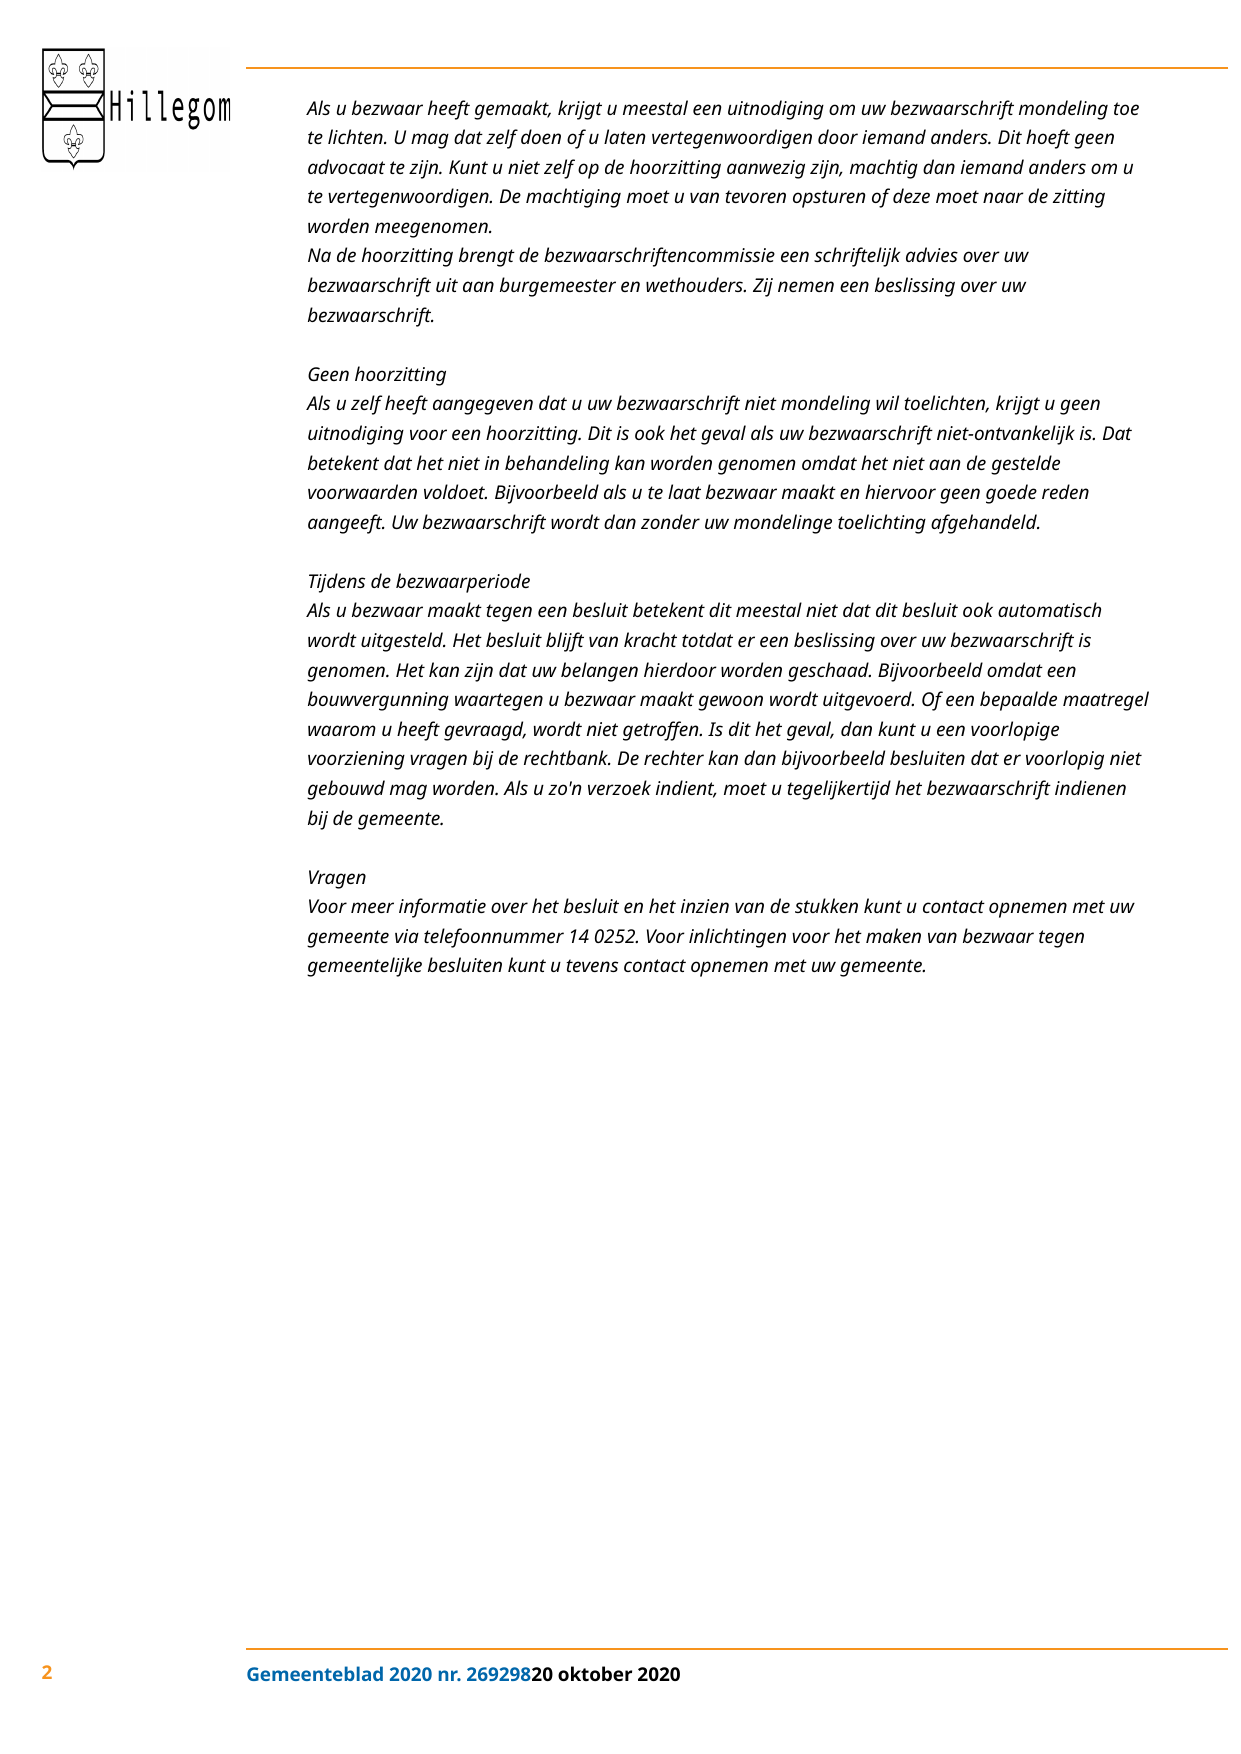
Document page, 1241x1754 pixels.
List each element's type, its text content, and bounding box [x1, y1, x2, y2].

list Tijdens de bezwaarperiode [248, 568, 1152, 594]
list Als u zelf heeft aangegeven dat u uw bezwaarschrift niet mondeling wil toelichten, krijgt u geen uitnodiging voor een hoorzitting. Dit is ook het geval als uw bezwaarschrift niet-ontvankelijk is. Dat betekent dat het niet in behandeling kan worden genomen omdat het niet aan de gestelde voorwaarden voldoet. Bijvoorbeeld als u te laat bezwaar maakt en hiervoor geen goede reden aangeeft. Uw bezwaarschrift wordt dan zonder uw mondelinge toelichting afgehandeld. [248, 391, 1152, 535]
picture [41, 47, 231, 172]
list Als u bezwaar maakt tegen een besluit betekent dit meestal niet dat dit besluit ook automatisch wordt uitgesteld. Het besluit blijft van kracht totdat er een beslissing over uw bezwaarschrift is genomen. Het kan zijn dat uw belangen hierdoor worden geschaad. Bijvoorbeeld omdat een bouwvergunning waartegen u bezwaar maakt gewoon wordt uitgevoerd. Of een bepaalde maatregel waarom u heeft gevraagd, wordt niet getroffen. Is dit het geval, dan kunt u een voorlopige voorziening vragen bij de rechtbank. De rechter kan dan bijvoorbeeld besluiten dat er voorlopig niet gebouwd mag worden. Als u zo'n verzoek indient, moet u tegelijkertijd het bezwaarschrift indienen bij de gemeente. [248, 598, 1152, 831]
list Geen hoorzitting [248, 361, 1152, 387]
list Na de hoorzitting brengt de bezwaarschriftencommissie een schriftelijk advies over uw bezwaarschrift uit aan burgemeester en wethouders. Zij nemen een beslissing over uw bezwaarschrift. [248, 243, 1152, 328]
list Vragen [248, 864, 1152, 890]
list Als u bezwaar heeft gemaakt, krijgt u meestal een uitnodiging om uw bezwaarschrift mondeling toe te lichten. U mag dat zelf doen of u laten vertegenwoordigen door iemand anders. Dit hoeft geen advocaat te zijn. Kunt u niet zelf op de hoorzitting aanwezig zijn, machtig dan iemand anders om u te vertegenwoordigen. De machtiging moet u van tevoren opsturen of deze moet naar de zitting worden meegenomen. [248, 95, 1152, 239]
list Voor meer informatie over het besluit en het inzien van de stukken kunt u contact opnemen met uw gemeente via telefoonnummer 14 0252. Voor inlichtingen voor het maken van bezwaar tegen gemeentelijke besluiten kunt u tevens contact opnemen met uw gemeente. [248, 893, 1152, 978]
